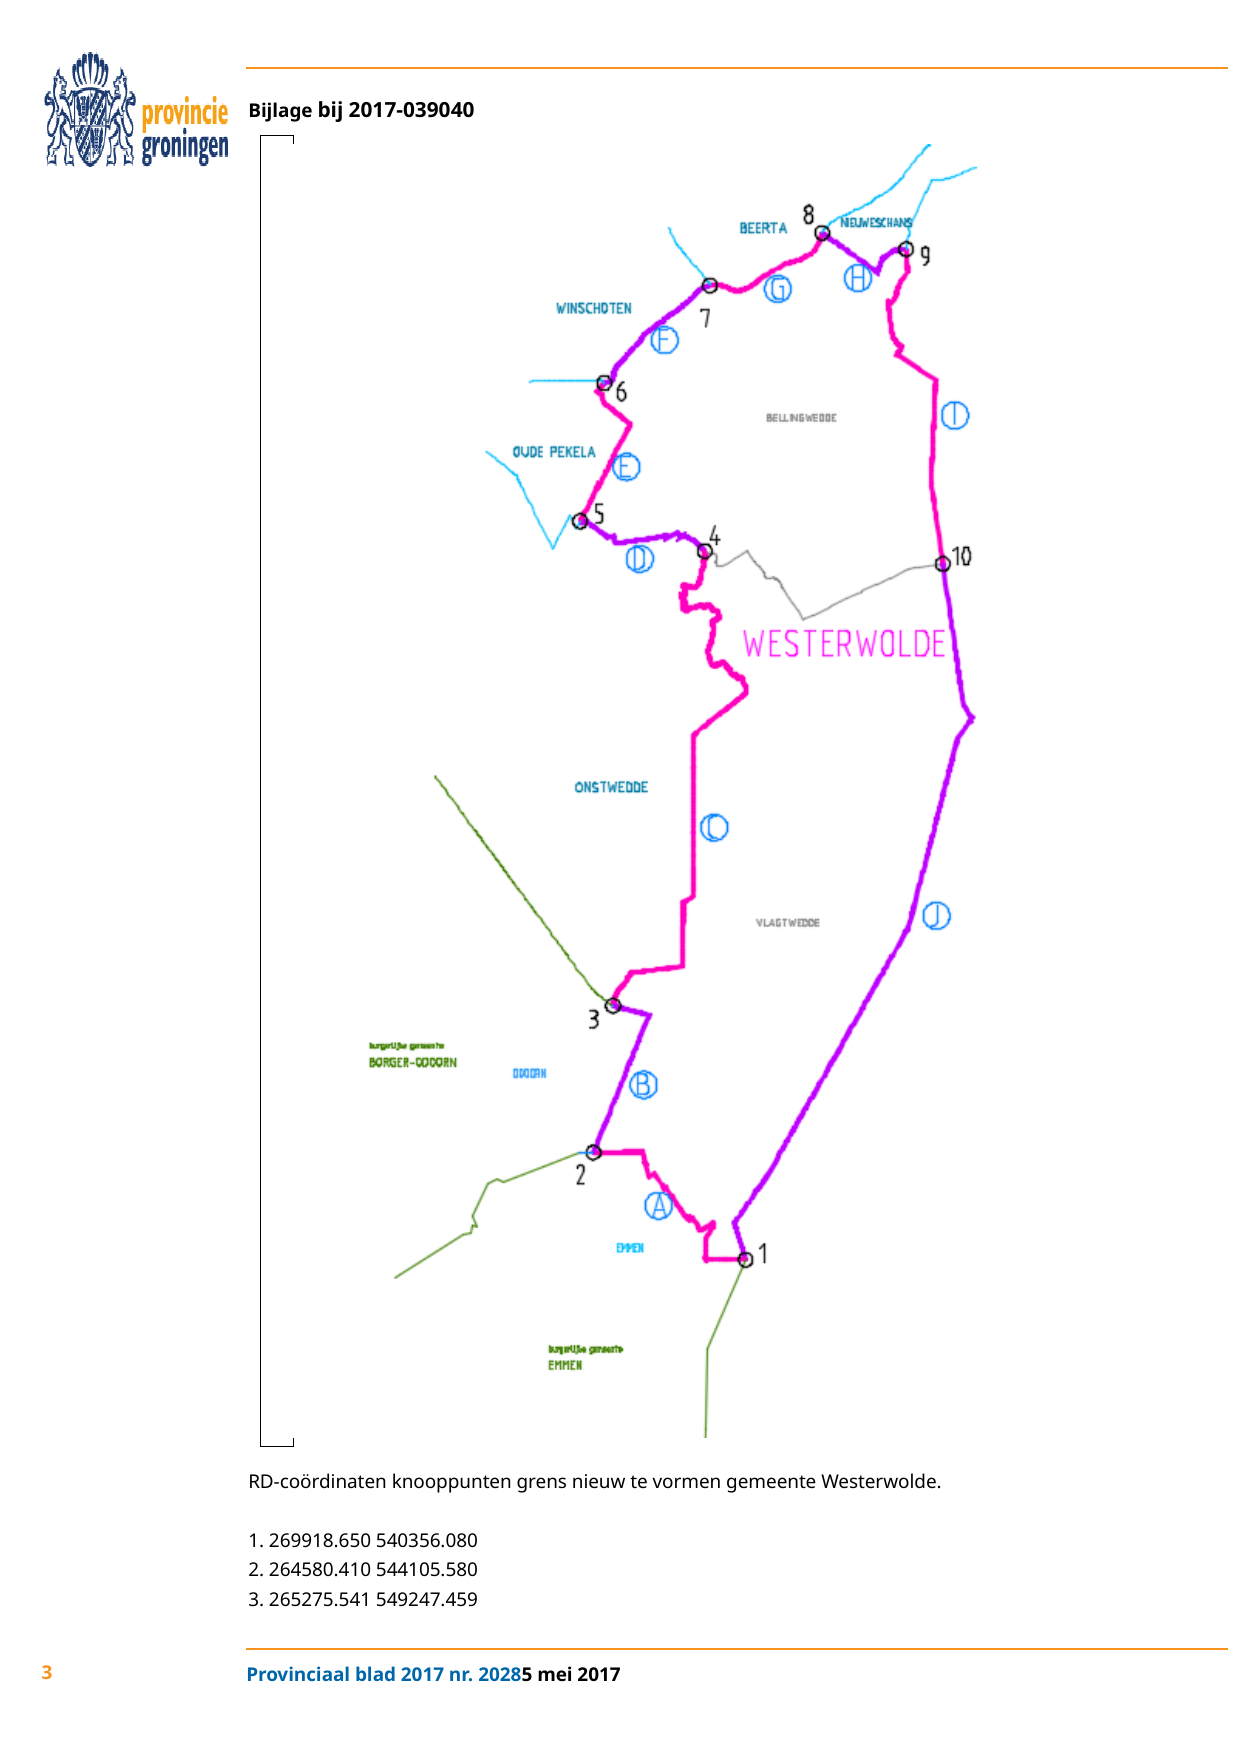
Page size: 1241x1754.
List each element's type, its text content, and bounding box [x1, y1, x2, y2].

picture [41, 47, 231, 172]
picture [268, 144, 1155, 1438]
text 2. 264580.410 544105.580 [248, 1557, 1152, 1582]
text Bijlage bij 2017-039040 [248, 95, 1152, 123]
text 1. 269918.650 540356.080 [248, 1527, 1152, 1553]
text 3. 265275.541 549247.459 [248, 1586, 1152, 1612]
text RD-coördinaten knooppunten grens nieuw te vormen gemeente Westerwolde. [248, 1468, 1152, 1493]
